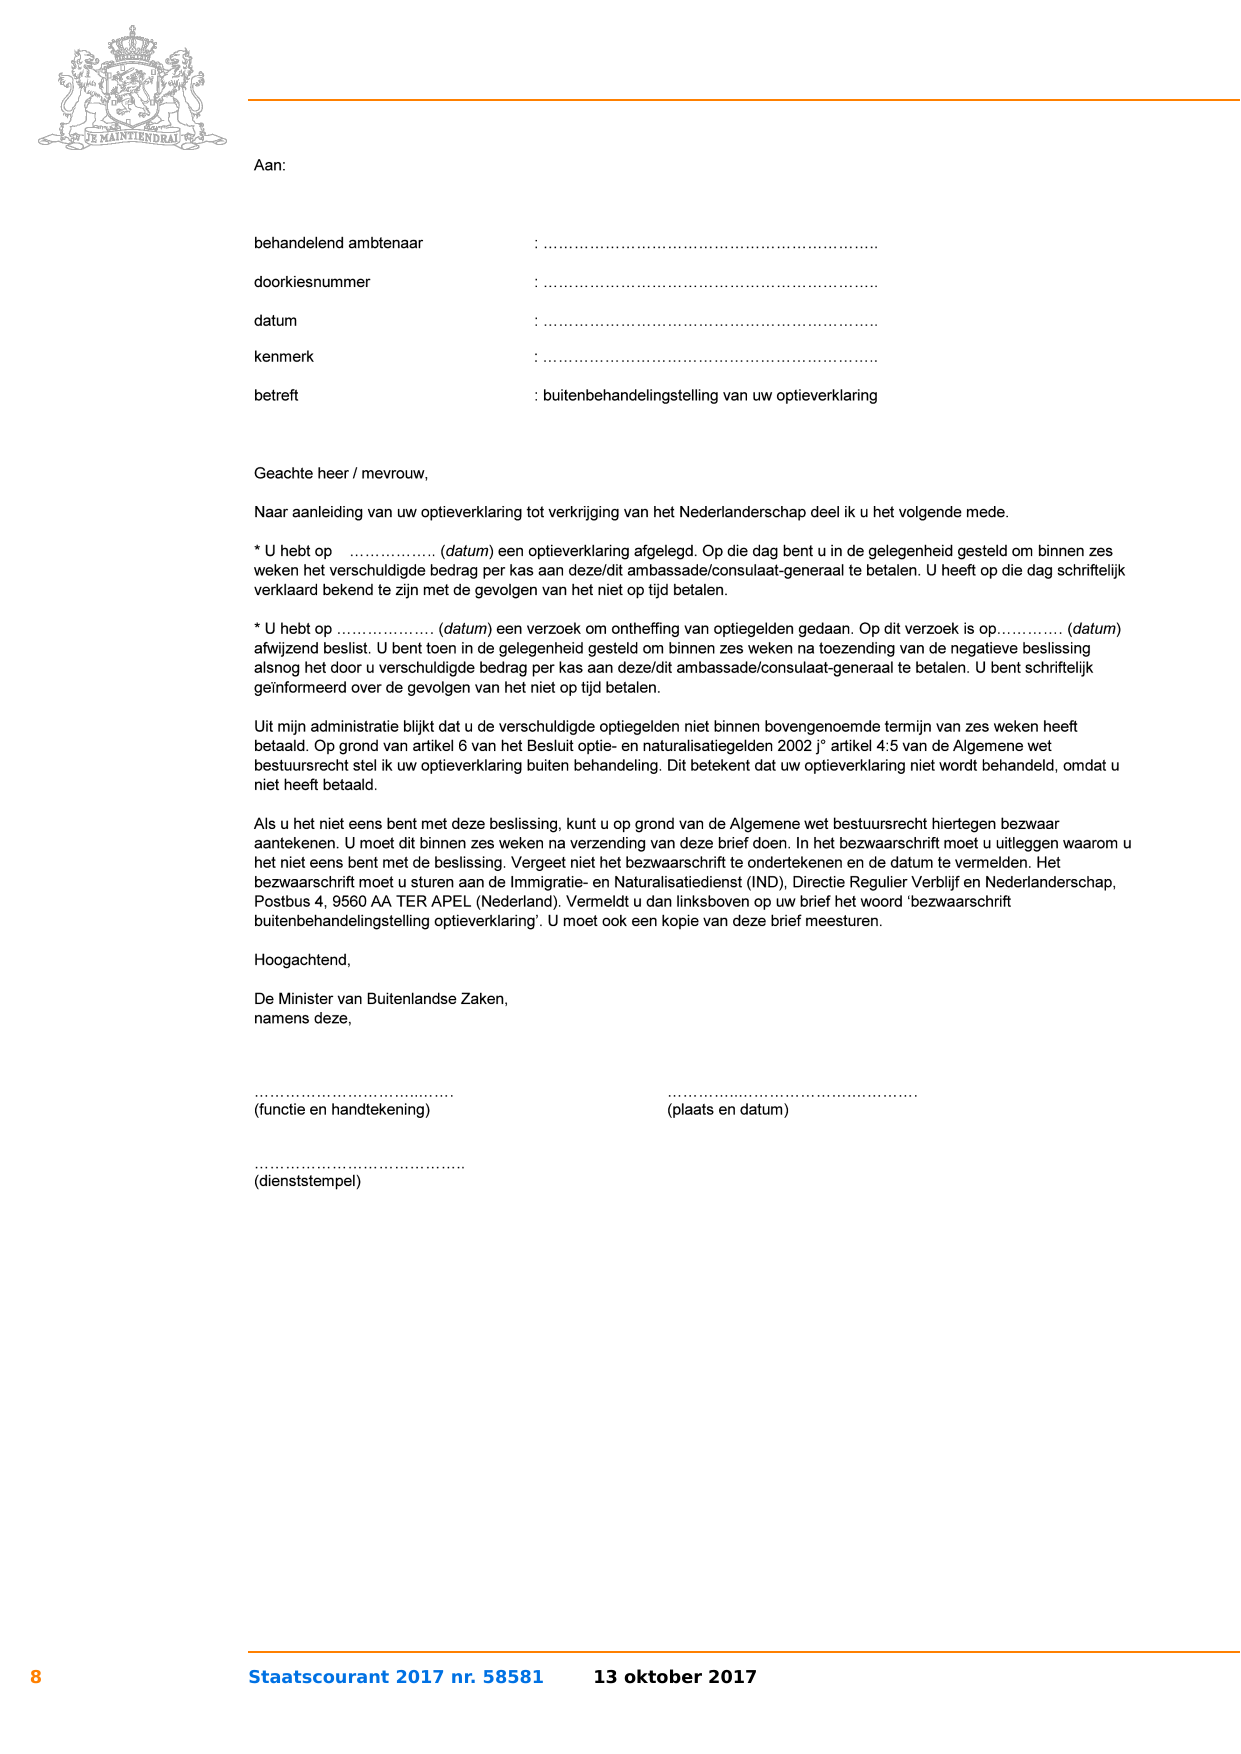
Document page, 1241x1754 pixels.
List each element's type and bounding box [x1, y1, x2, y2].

picture [248, 155, 1134, 1195]
picture [38, 25, 227, 150]
